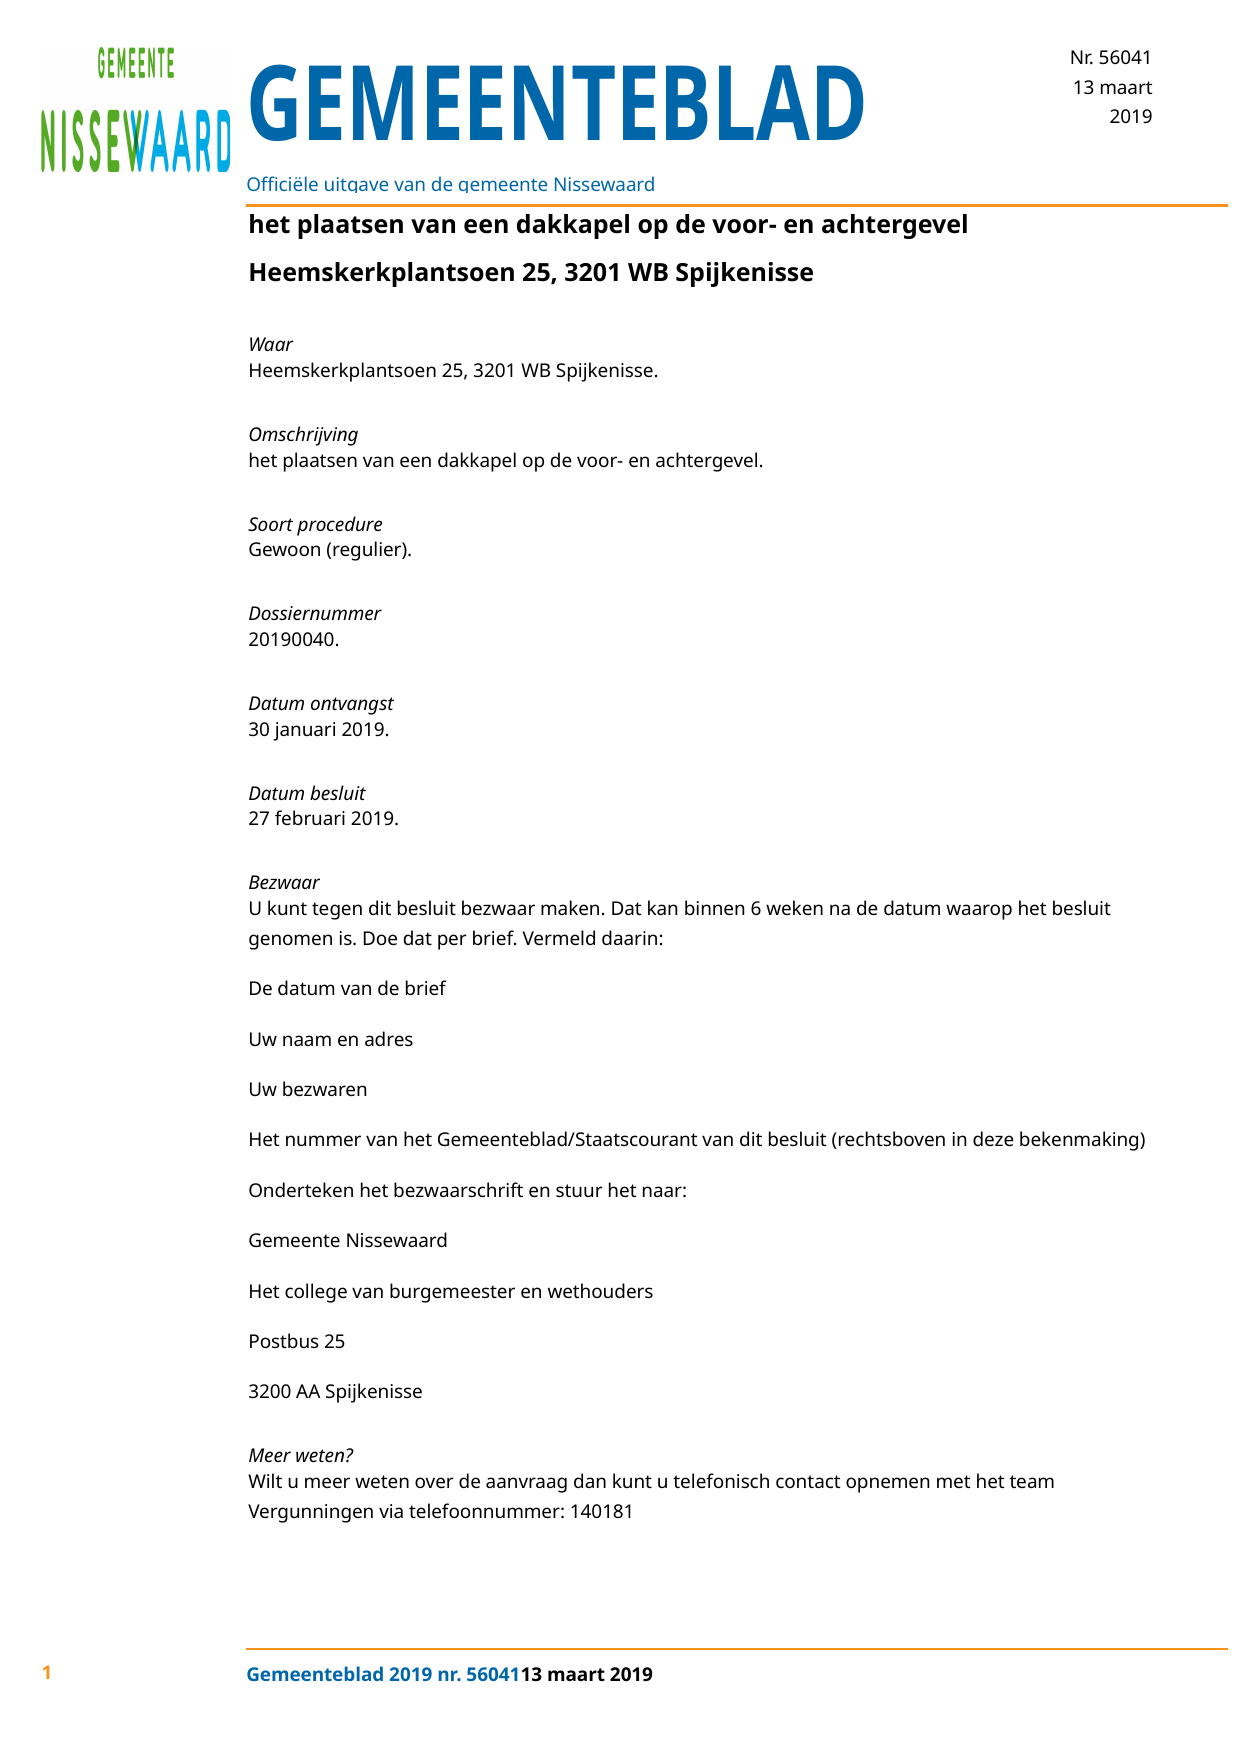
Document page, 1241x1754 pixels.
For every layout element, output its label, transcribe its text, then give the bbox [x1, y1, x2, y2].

text Meer weten? [248, 1443, 1152, 1468]
text Soort procedure [248, 511, 1152, 537]
picture [201, 122, 206, 138]
text Heemskerkplantsoen 25, 3201 WB Spijkenisse. [248, 357, 1152, 383]
text Waar [248, 331, 1152, 357]
text 20190040. [248, 626, 1152, 652]
text Wilt u meer weten over de aanvraag dan kunt u telefonisch contact opnemen met het team Vergunningen via telefoonnummer: 140181 [248, 1468, 1152, 1524]
text het plaatsen van een dakkapel op de voor- en achtergevel Heemskerkplantsoen 25, 3201 WB Spijkenisse [248, 207, 1152, 288]
text Het nummer van het Gemeenteblad/Staatscourant van dit besluit (rechtsboven in deze bekenmaking) [248, 1127, 1152, 1152]
text Postbus 25 [248, 1328, 1152, 1354]
picture [41, 47, 231, 172]
text Gewoon (regulier). [248, 537, 1152, 562]
picture [176, 157, 187, 172]
text het plaatsen van een dakkapel op de voor- en achtergevel. [248, 447, 1152, 473]
text Bezwaar [248, 869, 1152, 895]
picture [154, 157, 165, 172]
text 27 februari 2019. [248, 806, 1152, 831]
picture [222, 122, 227, 160]
text Omschrijving [248, 421, 1152, 447]
picture [200, 151, 206, 172]
text Datum besluit [248, 780, 1152, 806]
text Dossiernummer [248, 601, 1152, 626]
text Het college van burgemeester en wethouders [248, 1278, 1152, 1303]
text 3200 AA Spijkenisse [248, 1379, 1152, 1404]
text De datum van de brief [248, 975, 1152, 1001]
text Gemeente Nissewaard [248, 1227, 1152, 1253]
text Onderteken het bezwaarschrift en stuur het naar: [248, 1177, 1152, 1203]
text U kunt tegen dit besluit bezwaar maken. Dat kan binnen 6 weken na de datum waarop het besluit genomen is. Doe dat per brief. Vermeld daarin: [248, 895, 1152, 951]
text Uw naam en adres [248, 1026, 1152, 1051]
text 30 januari 2019. [248, 716, 1152, 742]
text Uw bezwaren [248, 1076, 1152, 1102]
text Datum ontvangst [248, 690, 1152, 716]
